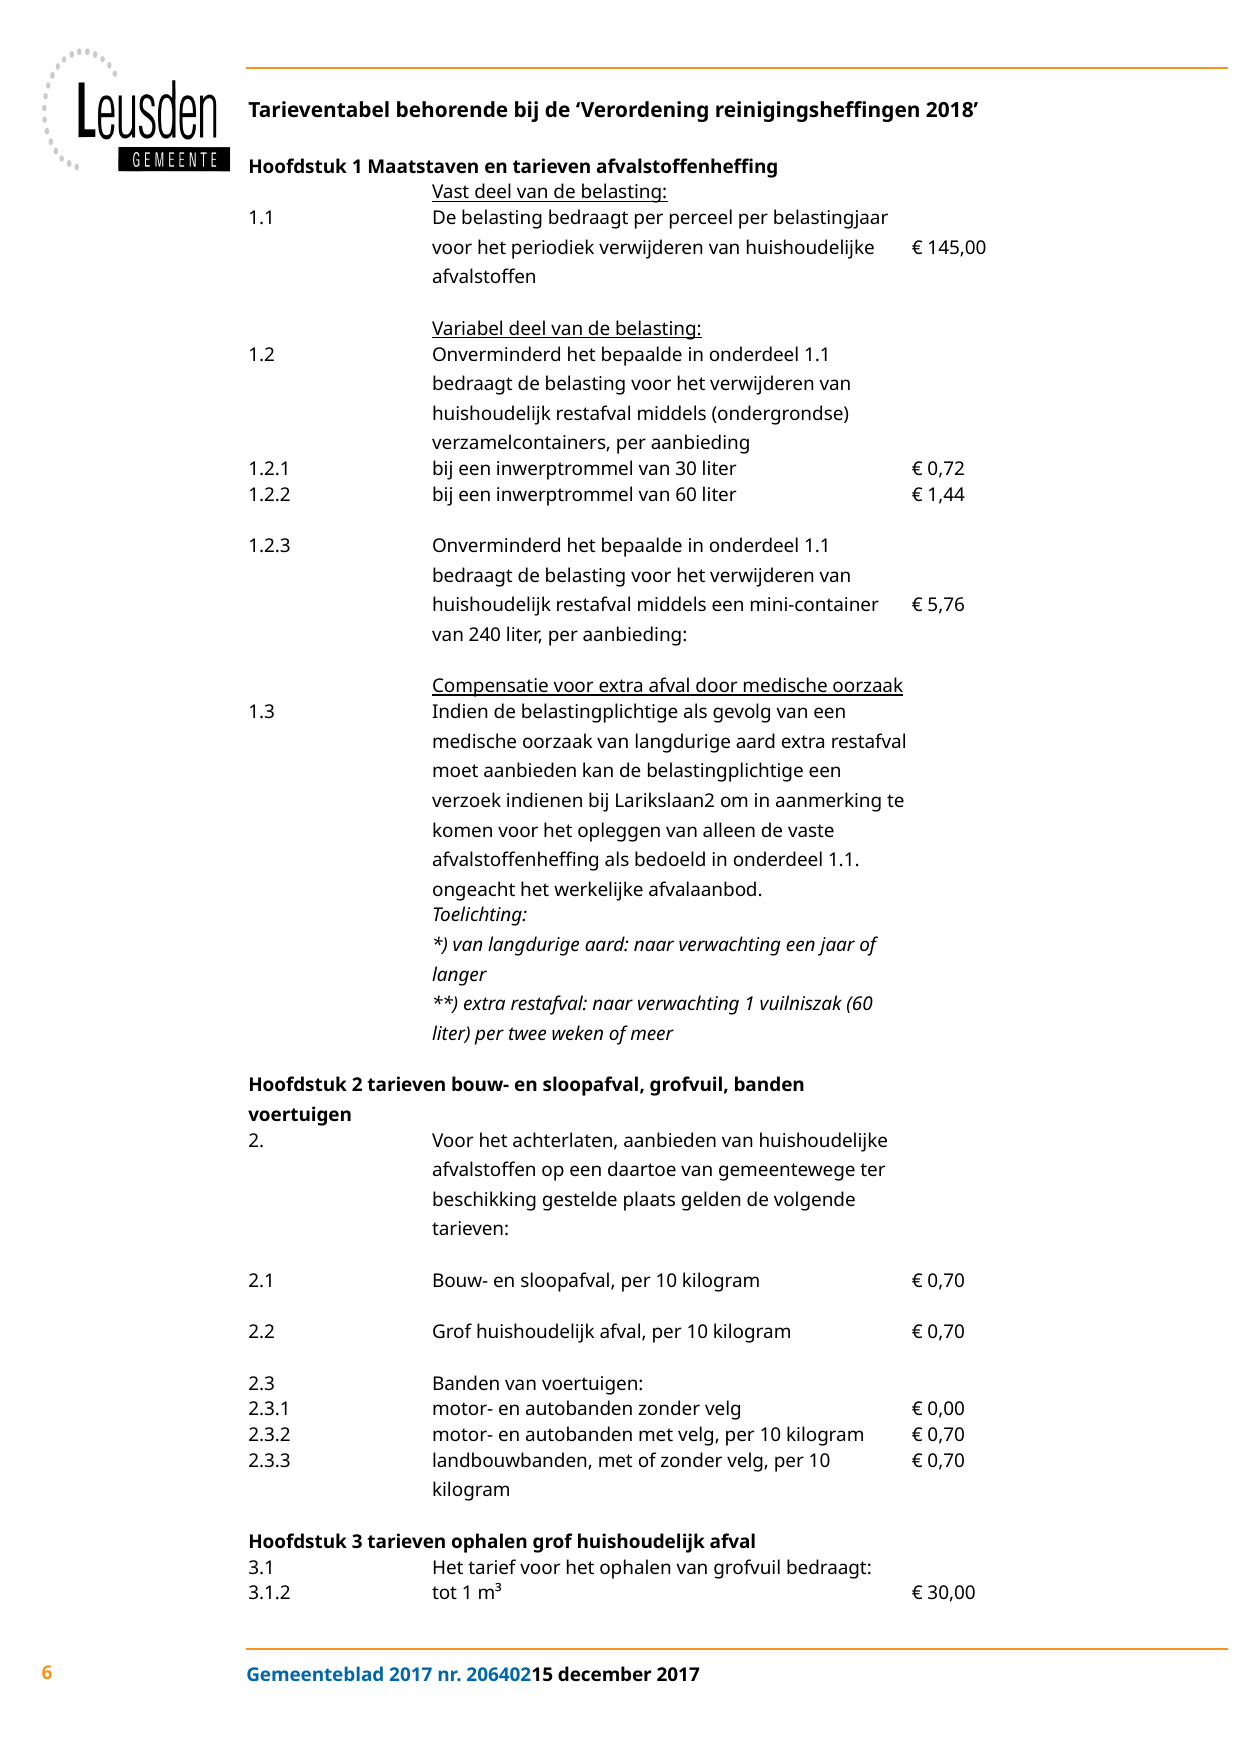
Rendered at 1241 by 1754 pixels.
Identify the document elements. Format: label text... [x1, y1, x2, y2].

table_cell [248, 673, 432, 698]
table_cell [432, 1293, 912, 1318]
table_cell € 0,70 [912, 1421, 1152, 1447]
table_cell 3.1.2 [248, 1580, 432, 1605]
table_cell € 30,00 [912, 1580, 1152, 1605]
table_cell [912, 1127, 1152, 1241]
table_cell [912, 507, 1152, 532]
table_cell Compensatie voor extra afval door medische oorzaak [432, 673, 912, 698]
table_cell [912, 1554, 1152, 1579]
table_cell € 5,76 [912, 533, 1152, 647]
table_cell 1.2.1 [248, 455, 432, 481]
table_cell € 1,44 [912, 481, 1152, 507]
table_cell motor- en autobanden met velg, per 10 kilogram [432, 1421, 912, 1447]
table_cell € 145,00 [912, 205, 1152, 289]
table_cell Toelichting: *) van langdurige aard: naar verwachting een jaar of langer **) extra restafval: naar verwachting 1 vuilniszak (60 liter) per twee weken of meer [432, 902, 912, 1046]
table_cell [432, 1503, 912, 1528]
table_cell bij een inwerptrommel van 30 liter [432, 455, 912, 481]
table_cell [248, 507, 432, 532]
table_cell landbouwbanden, met of zonder velg, per 10 kilogram [432, 1447, 912, 1502]
table_cell [248, 289, 432, 315]
table_cell [912, 289, 1152, 315]
table_cell [912, 1241, 1152, 1267]
table_cell [912, 673, 1152, 698]
table_cell [432, 507, 912, 532]
table_cell bij een inwerptrommel van 60 liter [432, 481, 912, 507]
table_cell [912, 341, 1152, 455]
table_header Hoofdstuk 1 Maatstaven en tarieven afvalstoffenheffing [248, 153, 912, 179]
table_cell [912, 1046, 1152, 1071]
table_cell 2.3.3 [248, 1447, 432, 1502]
table_cell [432, 289, 912, 315]
table_header [912, 153, 1152, 179]
table_cell Vast deel van de belasting: [432, 179, 912, 204]
text Tarieventabel behorende bij de ‘Verordening reinigingsheffingen 2018’ [248, 95, 1152, 123]
table_cell [912, 699, 1152, 902]
table_cell 1.1 [248, 205, 432, 289]
table_cell [432, 1344, 912, 1370]
table_cell Hoofdstuk 2 tarieven bouw- en sloopafval, grofvuil, banden voertuigen [248, 1071, 912, 1127]
table_cell Voor het achterlaten, aanbieden van huishoudelijke afvalstoffen op een daartoe van gemeentewege ter beschikking gestelde plaats gelden de volgende tarieven: [432, 1127, 912, 1241]
table_cell [912, 315, 1152, 341]
picture [41, 47, 231, 172]
table_cell [912, 647, 1152, 673]
table_cell Indien de belastingplichtige als gevolg van een medische oorzaak van langdurige aard extra restafval moet aanbieden kan de belastingplichtige een verzoek indienen bij Larikslaan2 om in aanmerking te komen voor het opleggen van alleen de vaste afvalstoffenheffing als bedoeld in onderdeel 1.1. ongeacht het werkelijke afvalaanbod. [432, 699, 912, 902]
table_cell 1.2.3 [248, 533, 432, 647]
table_cell 2.3 [248, 1370, 432, 1396]
table_cell Banden van voertuigen: [432, 1370, 912, 1396]
table_cell € 0,72 [912, 455, 1152, 481]
table_cell [432, 1046, 912, 1071]
table_cell [248, 902, 432, 1046]
table_cell motor- en autobanden zonder velg [432, 1396, 912, 1421]
table_cell [248, 315, 432, 341]
table_cell [912, 1071, 1152, 1127]
table_cell Hoofdstuk 3 tarieven ophalen grof huishoudelijk afval [248, 1528, 912, 1554]
table_cell 1.3 [248, 699, 432, 902]
table_cell 2.2 [248, 1319, 432, 1344]
table_cell Bouw- en sloopafval, per 10 kilogram [432, 1267, 912, 1293]
table_cell [912, 1293, 1152, 1318]
table_cell [912, 1503, 1152, 1528]
table_cell [248, 1344, 432, 1370]
table_cell 2.3.2 [248, 1421, 432, 1447]
table_cell [248, 647, 432, 673]
table_cell [432, 1241, 912, 1267]
table_cell [432, 647, 912, 673]
table_cell [248, 1503, 432, 1528]
table_cell 1.2 [248, 341, 432, 455]
table_cell € 0,70 [912, 1447, 1152, 1502]
table_cell [912, 1344, 1152, 1370]
table_cell [912, 1370, 1152, 1396]
table_cell [912, 1528, 1152, 1554]
table_cell [248, 1293, 432, 1318]
table_cell € 0,70 [912, 1267, 1152, 1293]
table_cell € 0,70 [912, 1319, 1152, 1344]
table_cell [248, 1046, 432, 1071]
table_cell 1.2.2 [248, 481, 432, 507]
table_cell [912, 902, 1152, 1046]
table_cell [248, 179, 432, 204]
table_cell De belasting bedraagt per perceel per belastingjaar voor het periodiek verwijderen van huishoudelijke afvalstoffen [432, 205, 912, 289]
table_cell 2. [248, 1127, 432, 1241]
table_cell Variabel deel van de belasting: [432, 315, 912, 341]
table_cell 2.1 [248, 1267, 432, 1293]
table_cell Onverminderd het bepaalde in onderdeel 1.1 bedraagt de belasting voor het verwijderen van huishoudelijk restafval middels een mini-container van 240 liter, per aanbieding: [432, 533, 912, 647]
table_cell 2.3.1 [248, 1396, 432, 1421]
table_cell Onverminderd het bepaalde in onderdeel 1.1 bedraagt de belasting voor het verwijderen van huishoudelijk restafval middels (ondergrondse) verzamelcontainers, per aanbieding [432, 341, 912, 455]
table_cell Grof huishoudelijk afval, per 10 kilogram [432, 1319, 912, 1344]
table_cell tot 1 m³ [432, 1580, 912, 1605]
table_cell 3.1 [248, 1554, 432, 1579]
table_cell Het tarief voor het ophalen van grofvuil bedraagt: [432, 1554, 912, 1579]
table_cell € 0,00 [912, 1396, 1152, 1421]
table_cell [248, 1241, 432, 1267]
table_cell [912, 179, 1152, 204]
